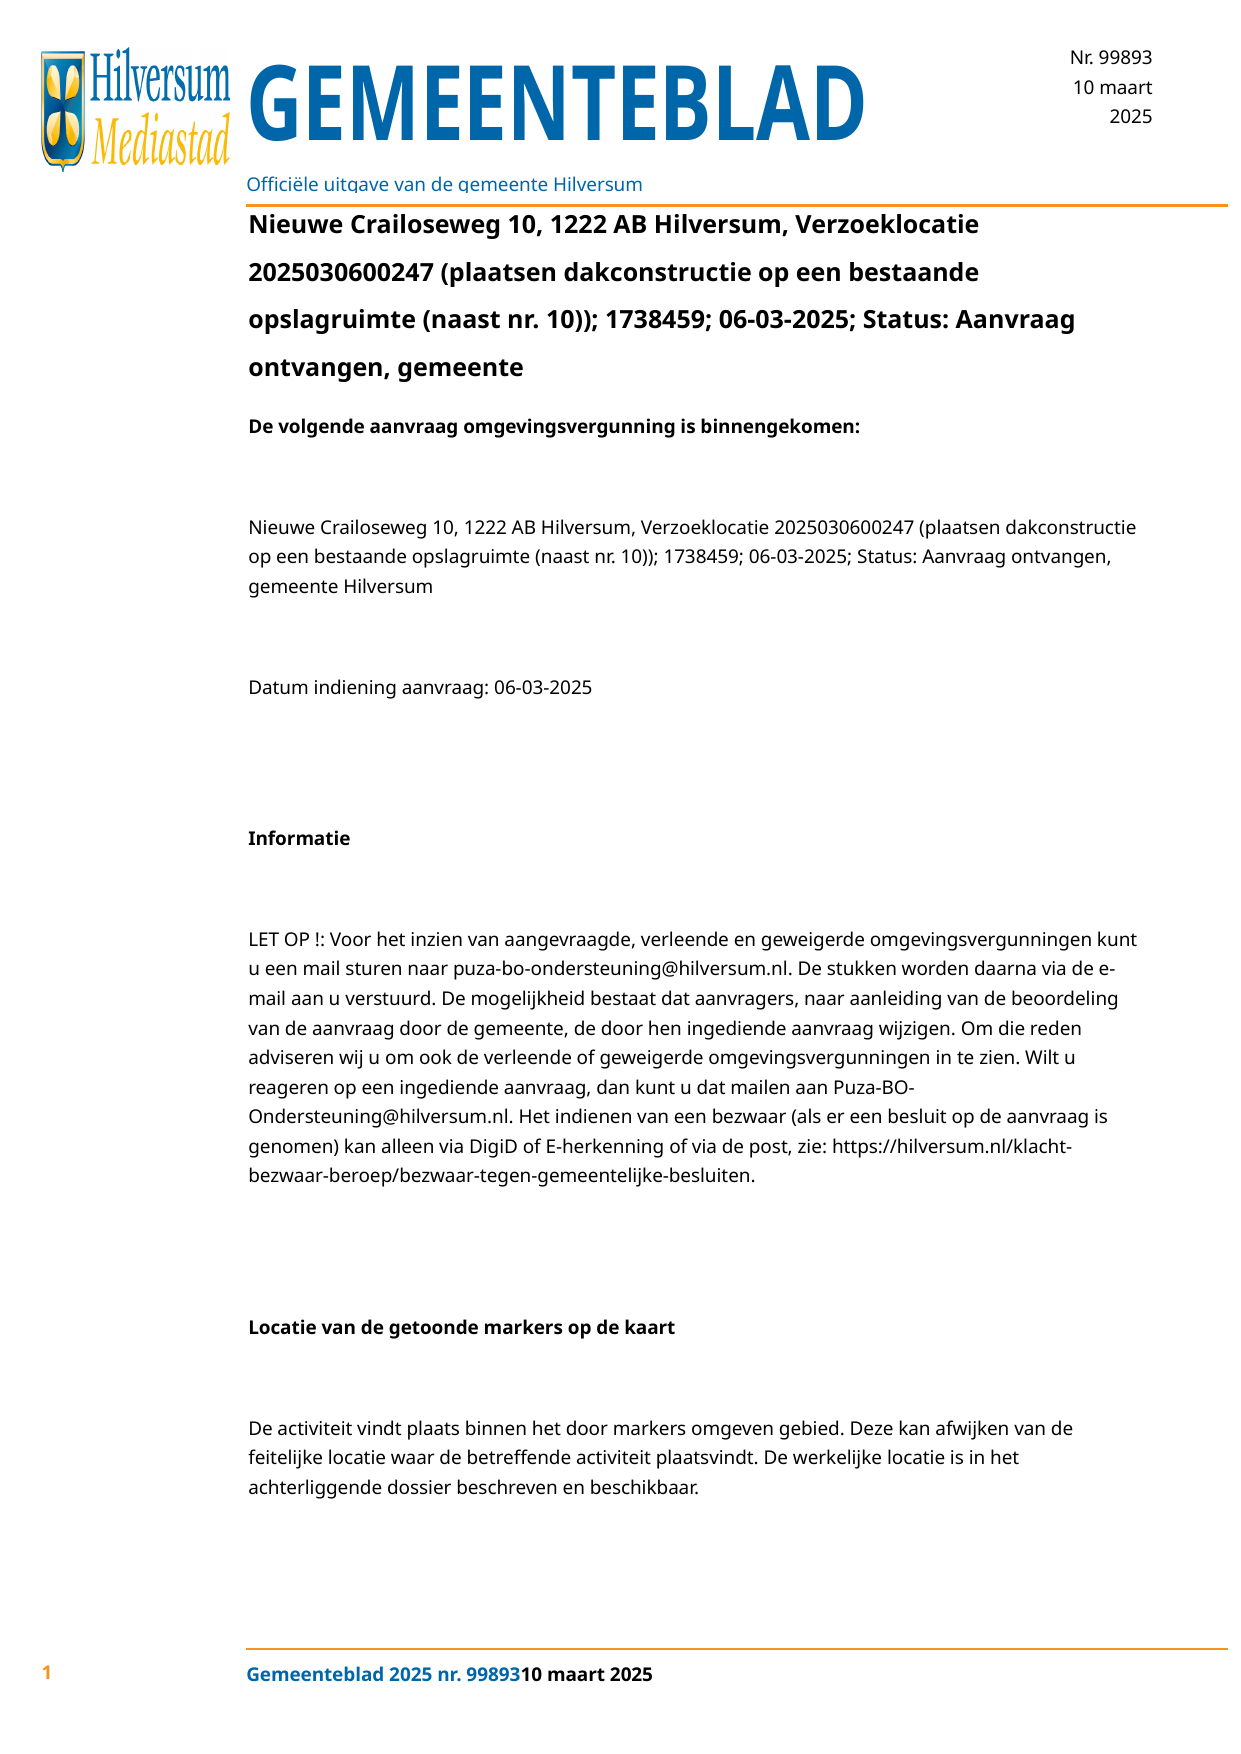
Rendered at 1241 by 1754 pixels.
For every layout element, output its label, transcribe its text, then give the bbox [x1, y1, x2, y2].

text Informatie [248, 825, 1152, 851]
text LET OP !: Voor het inzien van aangevraagde, verleende en geweigerde omgevingsvergunningen kunt u een mail sturen naar puza-bo-ondersteuning@hilversum.nl. De stukken worden daarna via de e-mail aan u verstuurd. De mogelijkheid bestaat dat aanvragers, naar aanleiding van de beoordeling van de aanvraag door de gemeente, de door hen ingediende aanvraag wijzigen. Om die reden adviseren wij u om ook de verleende of geweigerde omgevingsvergunningen in te zien. Wilt u reageren op een ingediende aanvraag, dan kunt u dat mailen aan Puza-BO-Ondersteuning@hilversum.nl. Het indienen van een bezwaar (als er een besluit op de aanvraag is genomen) kan alleen via DigiD of E-herkenning of via de post, zie: https://hilversum.nl/klacht-bezwaar-beroep/bezwaar-tegen-gemeentelijke-besluiten. [248, 926, 1152, 1188]
text Datum indiening aanvraag: 06-03-2025 [248, 674, 1152, 700]
text Locatie van de getoonde markers op de kaart [248, 1314, 1152, 1340]
picture [41, 47, 231, 172]
text De volgende aanvraag omgevingsvergunning is binnengekomen: [248, 413, 1152, 439]
text De activiteit vindt plaats binnen het door markers omgeven gebied. Deze kan afwijken van de feitelijke locatie waar de betreffende activiteit plaatsvindt. De werkelijke locatie is in het achterliggende dossier beschreven en beschikbaar. [248, 1415, 1152, 1500]
text Nieuwe Crailoseweg 10, 1222 AB Hilversum, Verzoeklocatie 2025030600247 (plaatsen dakconstructie op een bestaande opslagruimte (naast nr. 10)); 1738459; 06-03-2025; Status: Aanvraag ontvangen, gemeente [248, 207, 1152, 384]
text Nieuwe Crailoseweg 10, 1222 AB Hilversum, Verzoeklocatie 2025030600247 (plaatsen dakconstructie op een bestaande opslagruimte (naast nr. 10)); 1738459; 06-03-2025; Status: Aanvraag ontvangen, gemeente Hilversum [248, 514, 1152, 599]
